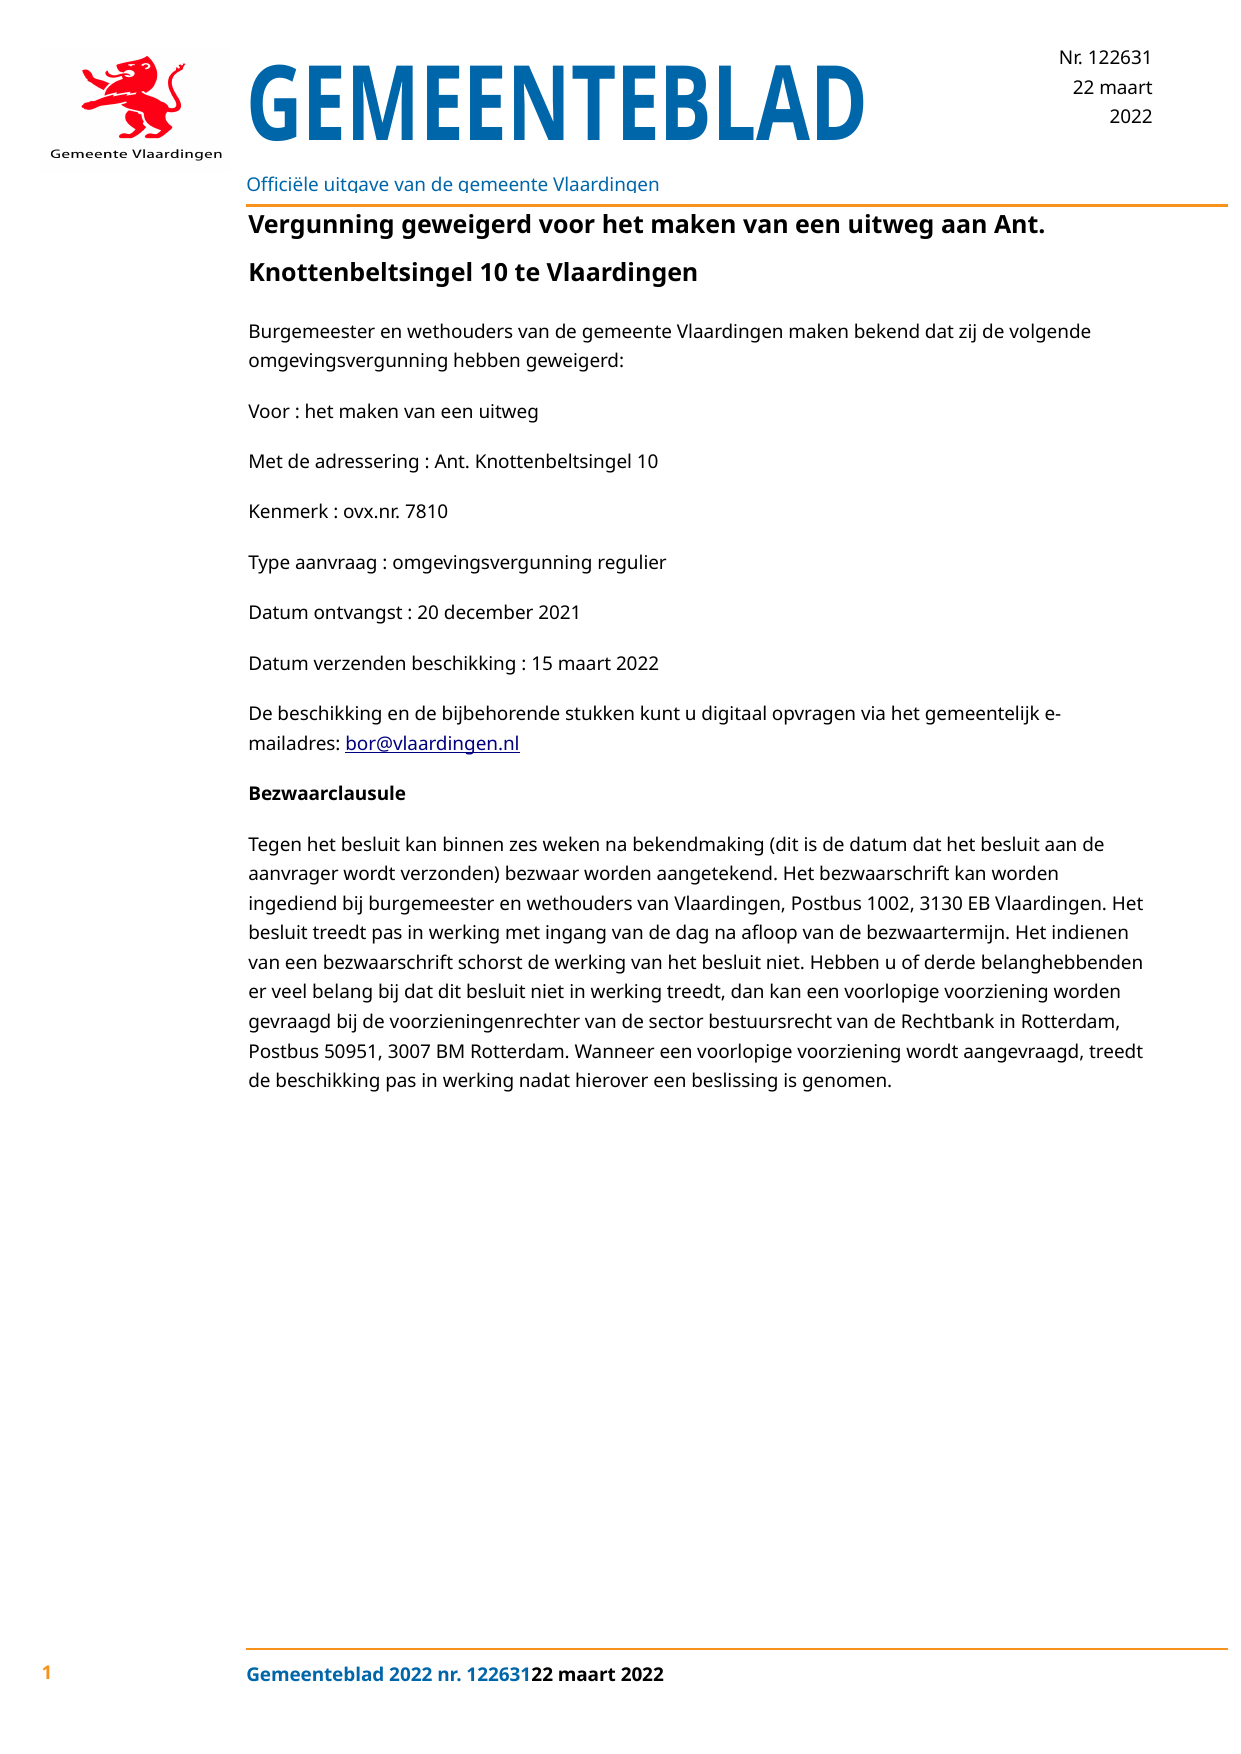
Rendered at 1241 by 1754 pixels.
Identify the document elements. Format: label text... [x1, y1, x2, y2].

text Bezwaarclausule [248, 780, 1152, 806]
picture [41, 47, 231, 172]
text Met de adressering : Ant. Knottenbeltsingel 10 [248, 448, 1152, 474]
text Vergunning geweigerd voor het maken van een uitweg aan Ant. Knottenbeltsingel 10 te Vlaardingen [248, 207, 1152, 288]
text Voor : het maken van een uitweg [248, 398, 1152, 424]
text Datum verzenden beschikking : 15 maart 2022 [248, 650, 1152, 676]
text Datum ontvangst : 20 december 2021 [248, 599, 1152, 625]
text Tegen het besluit kan binnen zes weken na bekendmaking (dit is de datum dat het besluit aan de aanvrager wordt verzonden) bezwaar worden aangetekend. Het bezwaarschrift kan worden ingediend bij burgemeester en wethouders van Vlaardingen, Postbus 1002, 3130 EB Vlaardingen. Het besluit treedt pas in werking met ingang van de dag na afloop van de bezwaartermijn. Het indienen van een bezwaarschrift schorst de werking van het besluit niet. Hebben u of derde belanghebbenden er veel belang bij dat dit besluit niet in werking treedt, dan kan een voorlopige voorziening worden gevraagd bij de voorzieningenrechter van de sector bestuursrecht van de Rechtbank in Rotterdam, Postbus 50951, 3007 BM Rotterdam. Wanneer een voorlopige voorziening wordt aangevraagd, treedt de beschikking pas in werking nadat hierover een beslissing is genomen. [248, 831, 1152, 1093]
text De beschikking en de bijbehorende stukken kunt u digitaal opvragen via het gemeentelijk e-mailadres: bor@vlaardingen.nl [248, 700, 1152, 756]
text Kenmerk : ovx.nr. 7810 [248, 499, 1152, 524]
text Type aanvraag : omgevingsvergunning regulier [248, 549, 1152, 575]
text Burgemeester en wethouders van de gemeente Vlaardingen maken bekend dat zij de volgende omgevingsvergunning hebben geweigerd: [248, 318, 1152, 373]
